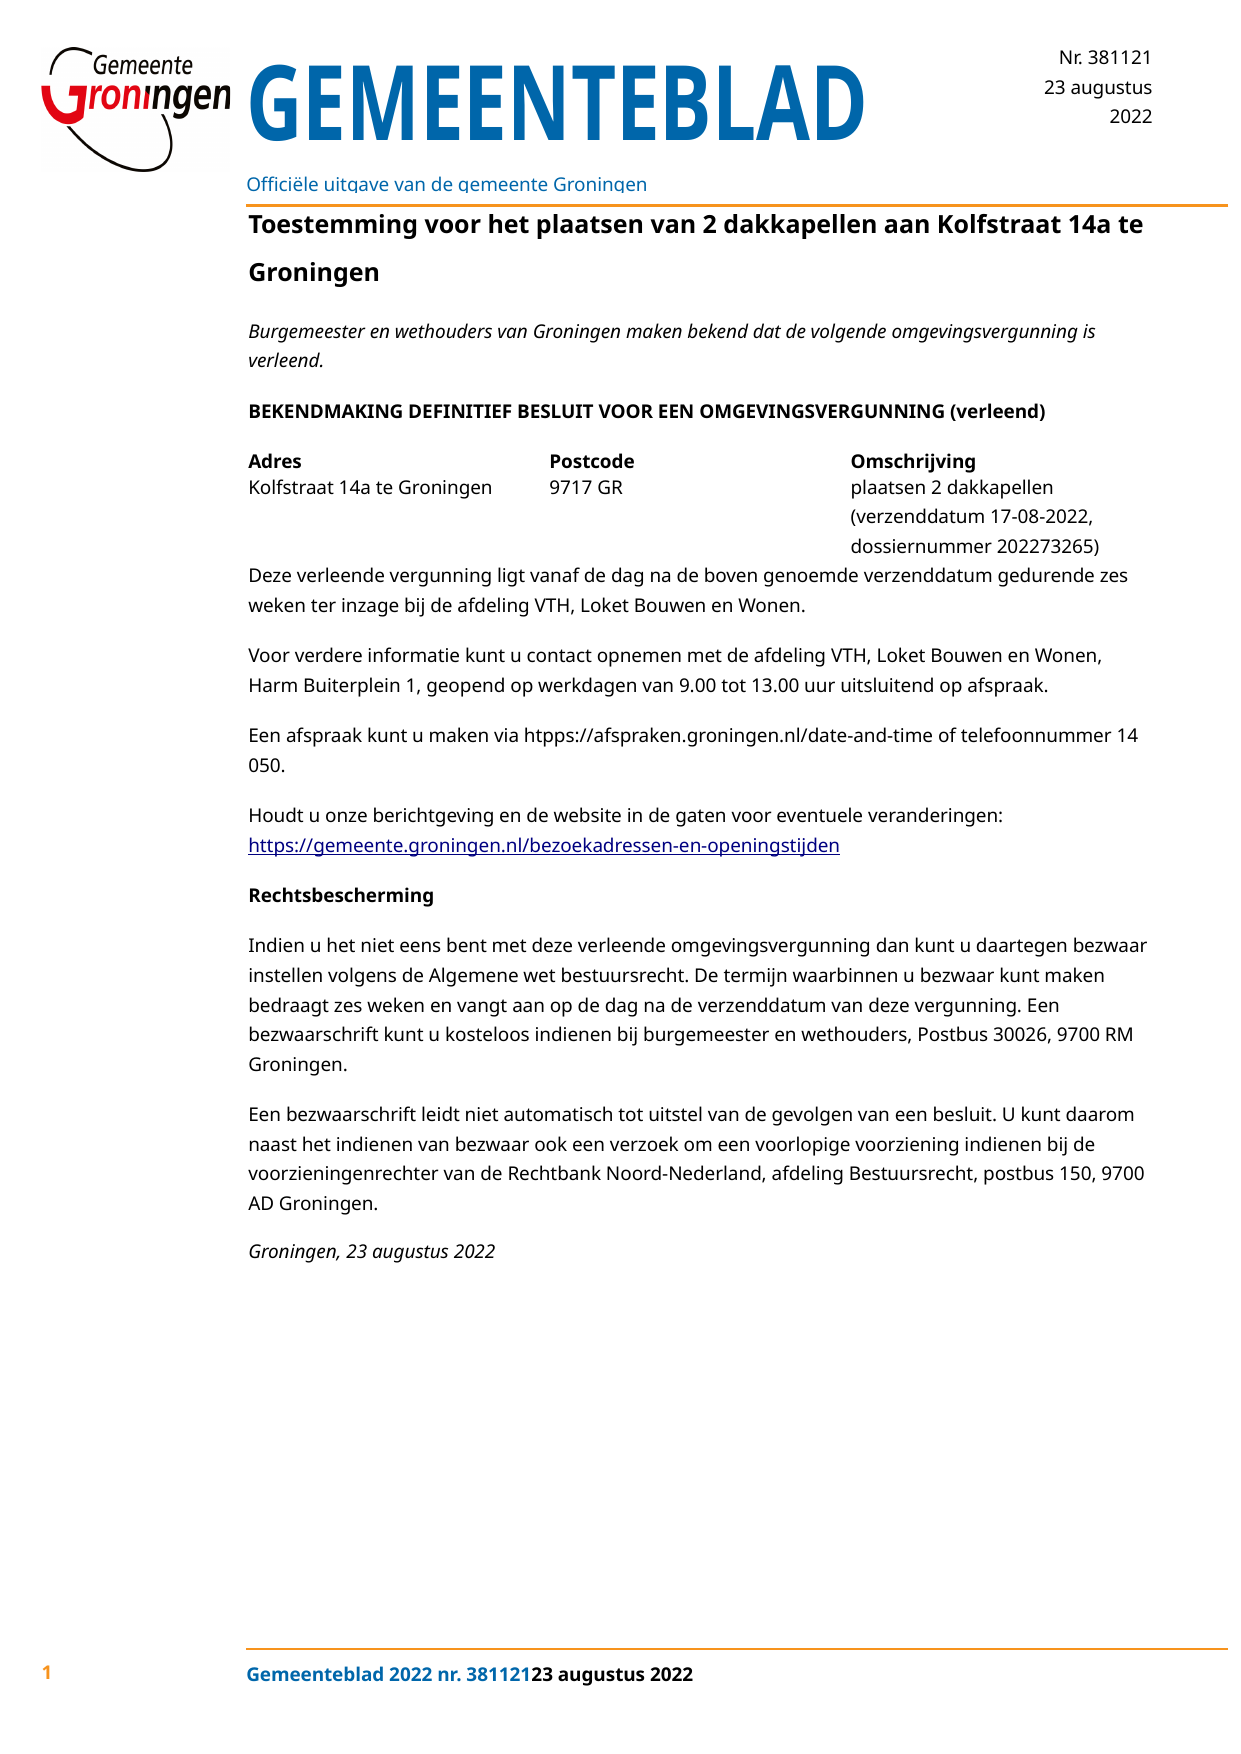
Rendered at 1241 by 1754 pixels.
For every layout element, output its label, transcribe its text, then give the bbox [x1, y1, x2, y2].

text Burgemeester en wethouders van Groningen maken bekend dat de volgende omgevingsvergunning is verleend. [248, 318, 1152, 373]
text Toestemming voor het plaatsen van 2 dakkapellen aan Kolfstraat 14a te Groningen [248, 207, 1152, 288]
table_cell 9717 GR [549, 474, 850, 559]
text Deze verleende vergunning ligt vanaf de dag na de boven genoemde verzenddatum gedurende zes weken ter inzage bij de afdeling VTH, Loket Bouwen en Wonen. [248, 562, 1152, 618]
table_cell Kolfstraat 14a te Groningen [248, 474, 549, 559]
picture [41, 47, 231, 172]
text Een bezwaarschrift leidt niet automatisch tot uitstel van de gevolgen van een besluit. U kunt daarom naast het indienen van bezwaar ook een verzoek om een voorlopige voorziening indienen bij de voorzieningenrechter van de Rechtbank Noord-Nederland, afdeling Bestuursrecht, postbus 150, 9700 AD Groningen. [248, 1101, 1152, 1216]
table_header Adres [248, 449, 549, 474]
text Indien u het niet eens bent met deze verleende omgevingsvergunning dan kunt u daartegen bezwaar instellen volgens de Algemene wet bestuursrecht. De termijn waarbinnen u bezwaar kunt maken bedraagt zes weken en vangt aan op de dag na de verzenddatum van deze vergunning. Een bezwaarschrift kunt u kosteloos indienen bij burgemeester en wethouders, Postbus 30026, 9700 RM Groningen. [248, 933, 1152, 1077]
table_cell plaatsen 2 dakkapellen (verzenddatum 17-08-2022, dossiernummer 202273265) [850, 474, 1152, 559]
text Houdt u onze berichtgeving en de website in de gaten voor eventuele veranderingen: https://gemeente.groningen.nl/bezoekadressen-en-openingstijden [248, 802, 1152, 858]
text Een afspraak kunt u maken via htpps://afspraken.groningen.nl/date-and-time of telefoonnummer 14 050. [248, 722, 1152, 778]
text Voor verdere informatie kunt u contact opnemen met de afdeling VTH, Loket Bouwen en Wonen, Harm Buiterplein 1, geopend op werkdagen van 9.00 tot 13.00 uur uitsluitend op afspraak. [248, 642, 1152, 698]
text BEKENDMAKING DEFINITIEF BESLUIT VOOR EEN OMGEVINGSVERGUNNING (verleend) [248, 398, 1152, 424]
text Rechtsbescherming [248, 882, 1152, 908]
text Groningen, 23 augustus 2022 [248, 1238, 1152, 1264]
table_header Postcode [549, 449, 850, 474]
table_header Omschrijving [850, 449, 1152, 474]
